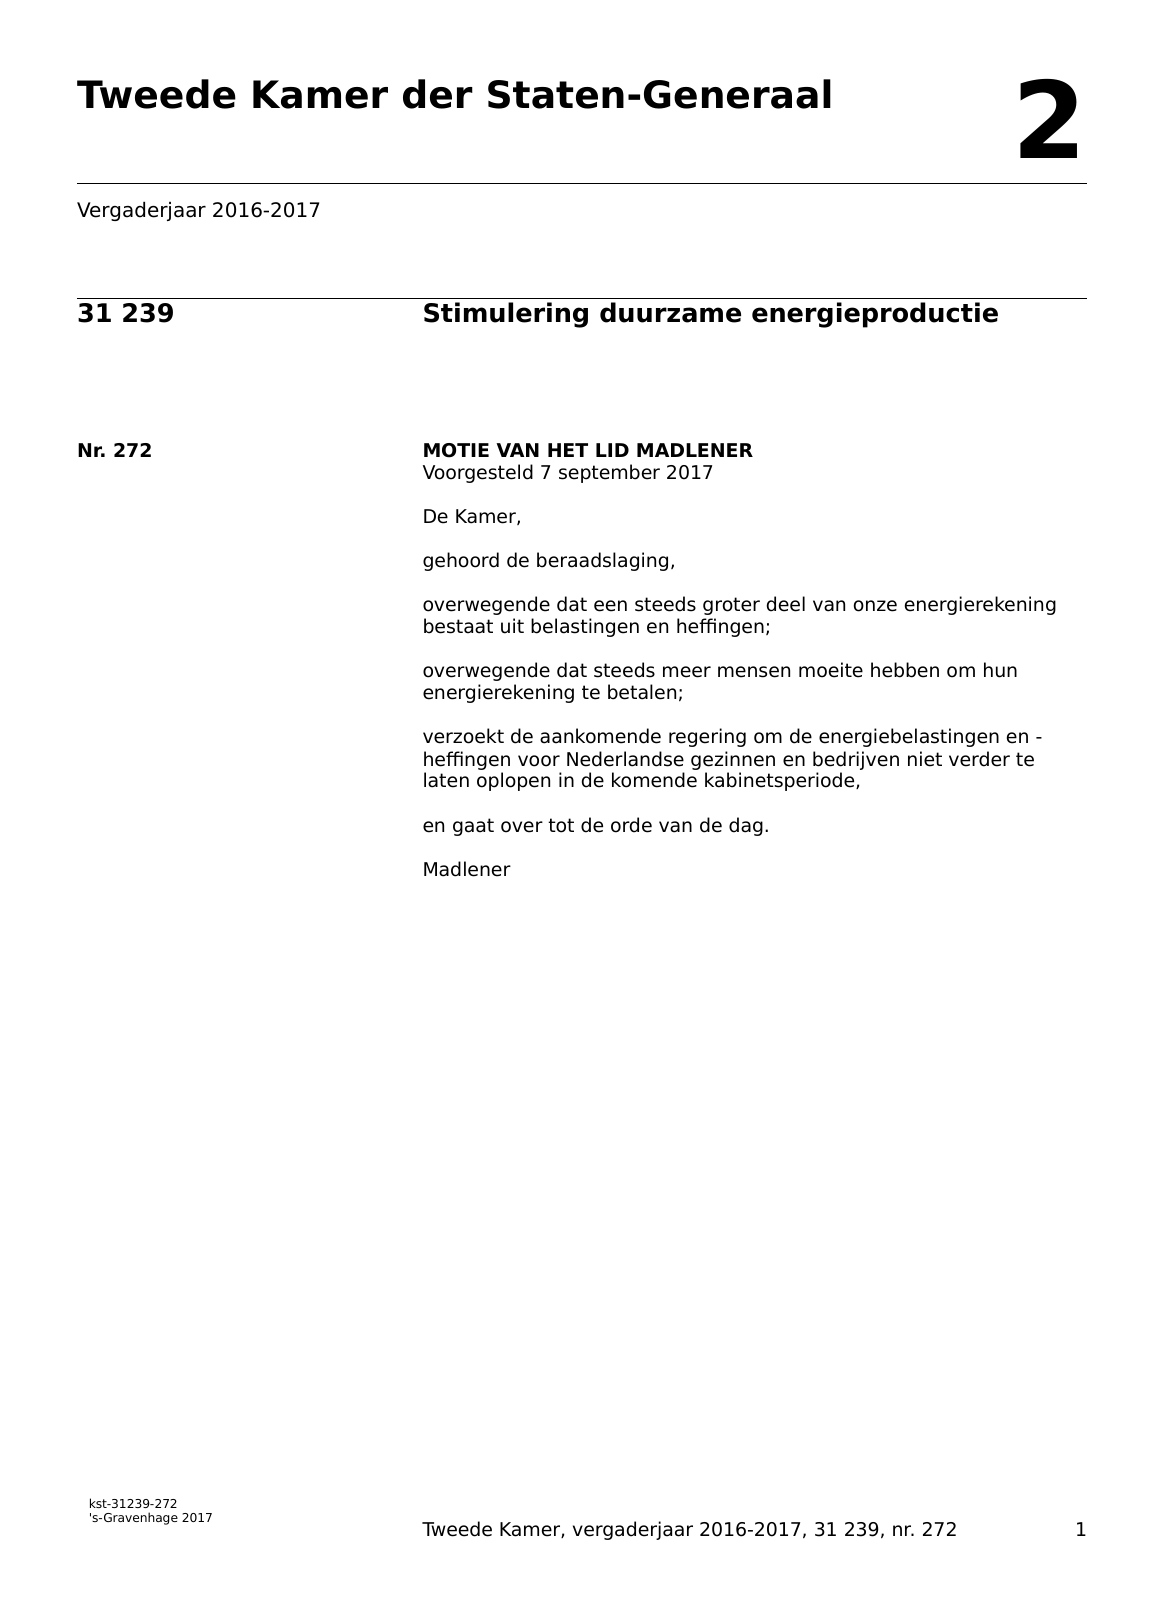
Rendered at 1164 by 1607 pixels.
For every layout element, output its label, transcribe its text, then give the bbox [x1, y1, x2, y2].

text verzoekt de aankomende regering om de energiebelastingen en -heffingen voor Nederlandse gezinnen en bedrijven niet verder te laten oplopen in de komende kabinetsperiode, [422, 726, 1087, 792]
table_header 2 [886, 59, 1087, 183]
subtitle 31 239 Stimulering duurzame energieproductie [77, 299, 1087, 329]
subtitle Nr. 272 MOTIE VAN HET LID MADLENER [77, 440, 1087, 462]
text Voorgesteld 7 september 2017 [422, 462, 1087, 484]
text Madlener [422, 859, 1087, 881]
text overwegende dat steeds meer mensen moeite hebben om hun energierekening te betalen; [422, 660, 1087, 704]
table_cell Vergaderjaar 2016-2017 [77, 184, 1087, 298]
text gehoord de beraadslaging, [422, 550, 1087, 572]
text kst-31239-272 [88, 1497, 323, 1511]
text en gaat over tot de orde van de dag. [422, 814, 1087, 837]
text overwegende dat een steeds groter deel van onze energierekening bestaat uit belastingen en heffingen; [422, 594, 1087, 638]
text 's-Gravenhage 2017 [88, 1511, 323, 1525]
text De Kamer, [422, 506, 1087, 528]
table_header Tweede Kamer der Staten-Generaal [77, 59, 886, 183]
